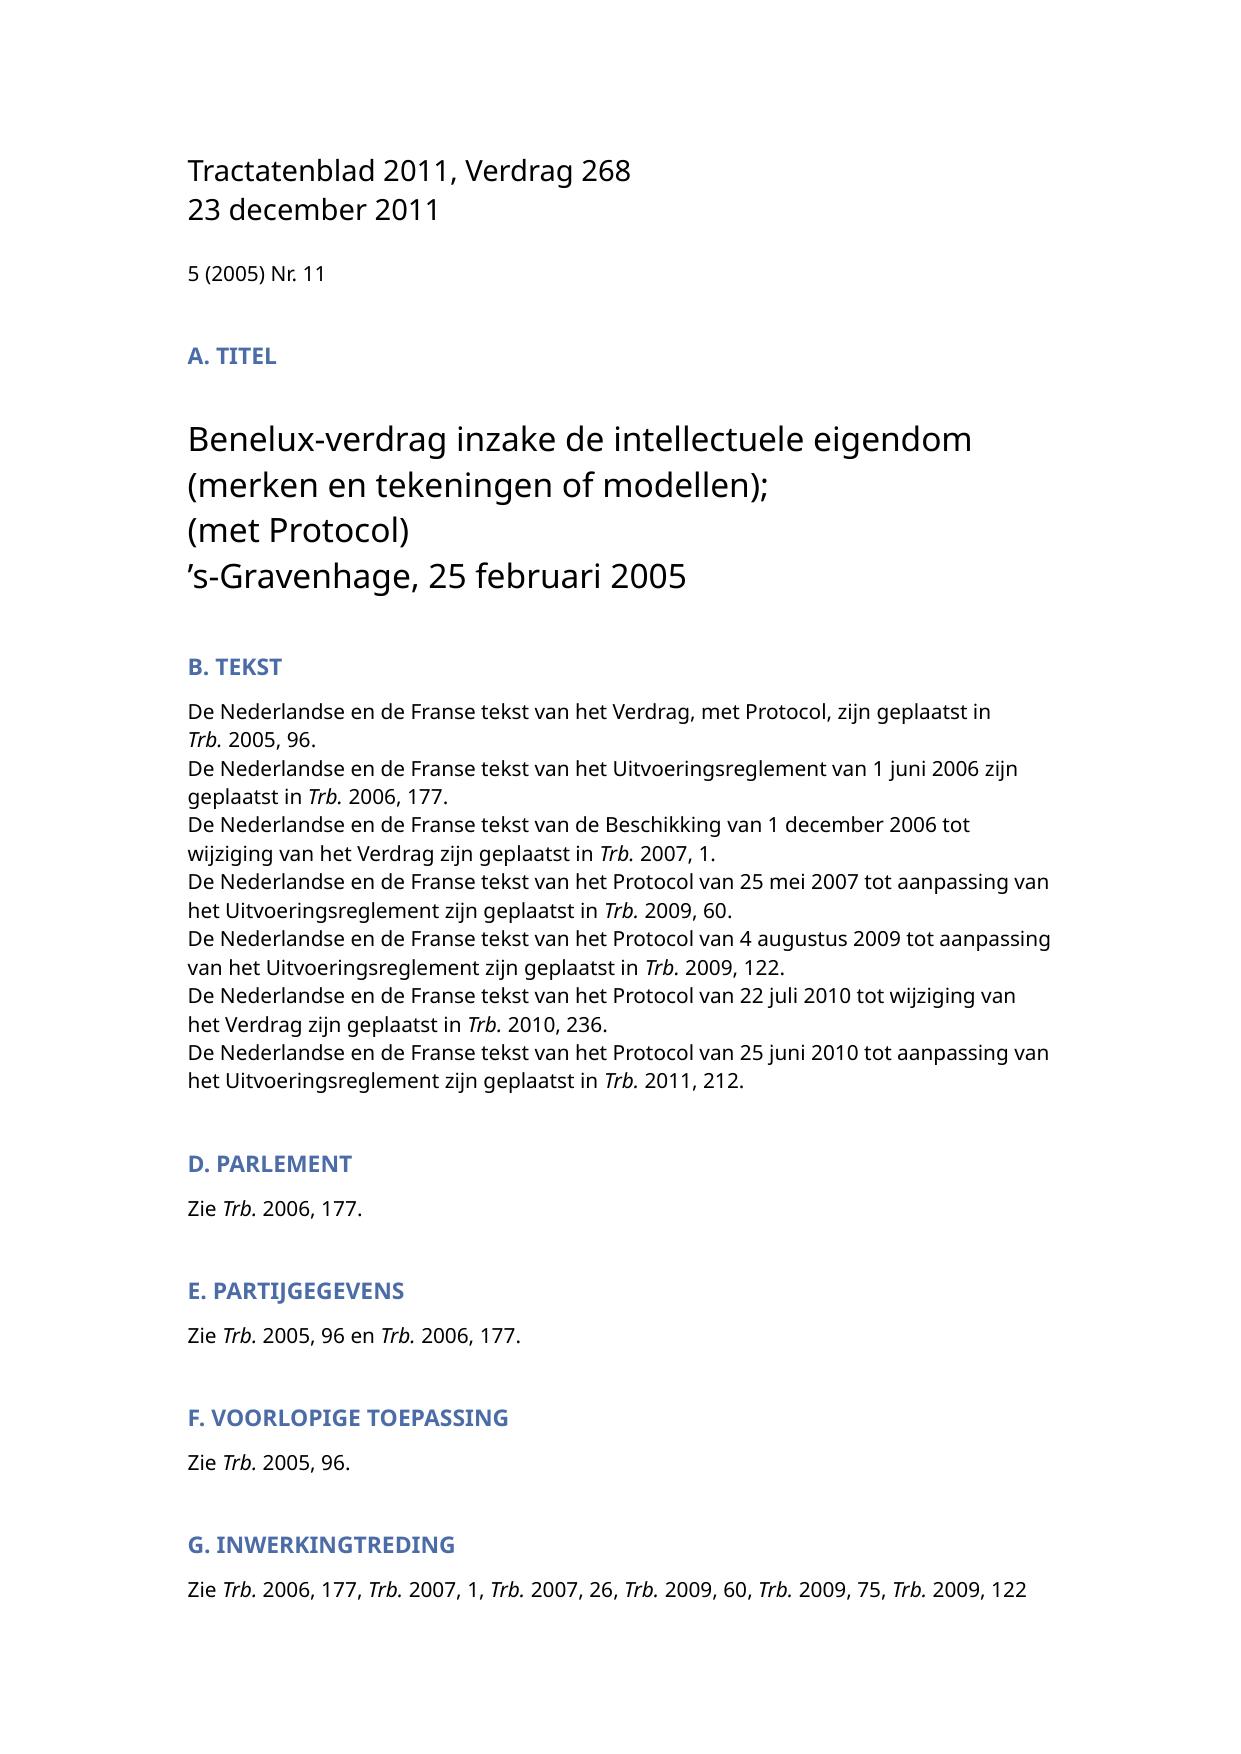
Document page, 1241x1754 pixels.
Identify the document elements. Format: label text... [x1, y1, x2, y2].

subtitle F. VOORLOPIGE TOEPASSING [187, 1402, 1053, 1433]
text ’s-Gravenhage, 25 februari 2005 [187, 553, 1053, 598]
text De Nederlandse en de Franse tekst van het Protocol van 25 mei 2007 tot aanpassing van het Uitvoeringsreglement zijn geplaatst in Trb. 2009, 60. [187, 867, 1053, 924]
text Zie Trb. 2005, 96 en Trb. 2006, 177. [187, 1321, 1053, 1349]
text De Nederlandse en de Franse tekst van het Uitvoeringsreglement van 1 juni 2006 zijn geplaatst in Trb. 2006, 177. [187, 754, 1053, 811]
text 23 december 2011 [187, 190, 1053, 229]
text Zie Trb. 2006, 177. [187, 1194, 1053, 1222]
subtitle D. PARLEMENT [187, 1147, 1053, 1179]
text Zie Trb. 2005, 96. [187, 1448, 1053, 1477]
text De Nederlandse en de Franse tekst van het Protocol van 25 juni 2010 tot aanpassing van het Uitvoeringsreglement zijn geplaatst in Trb. 2011, 212. [187, 1038, 1053, 1095]
subtitle A. TITEL [187, 340, 1053, 371]
text Benelux-verdrag inzake de intellectuele eigendom (merken en tekeningen of modellen); [187, 416, 1053, 507]
text Tractatenblad 2011, Verdrag 268 [187, 150, 1053, 190]
text Zie Trb. 2006, 177, Trb. 2007, 1, Trb. 2007, 26, Trb. 2009, 60, Trb. 2009, 75, Trb. 2009, 122 [187, 1575, 1053, 1604]
subtitle G. INWERKINGTREDING [187, 1529, 1053, 1560]
text De Nederlandse en de Franse tekst van de Beschikking van 1 december 2006 tot wijziging van het Verdrag zijn geplaatst in Trb. 2007, 1. [187, 811, 1053, 867]
text De Nederlandse en de Franse tekst van het Verdrag, met Protocol, zijn geplaatst in Trb. 2005, 96. [187, 697, 1053, 754]
subtitle B. TEKST [187, 651, 1053, 682]
subtitle E. PARTIJGEGEVENS [187, 1275, 1053, 1306]
text De Nederlandse en de Franse tekst van het Protocol van 22 juli 2010 tot wijziging van het Verdrag zijn geplaatst in Trb. 2010, 236. [187, 981, 1053, 1038]
text (met Protocol) [187, 507, 1053, 553]
text 5 (2005) Nr. 11 [187, 259, 1053, 287]
text De Nederlandse en de Franse tekst van het Protocol van 4 augustus 2009 tot aanpassing van het Uitvoeringsreglement zijn geplaatst in Trb. 2009, 122. [187, 924, 1053, 981]
